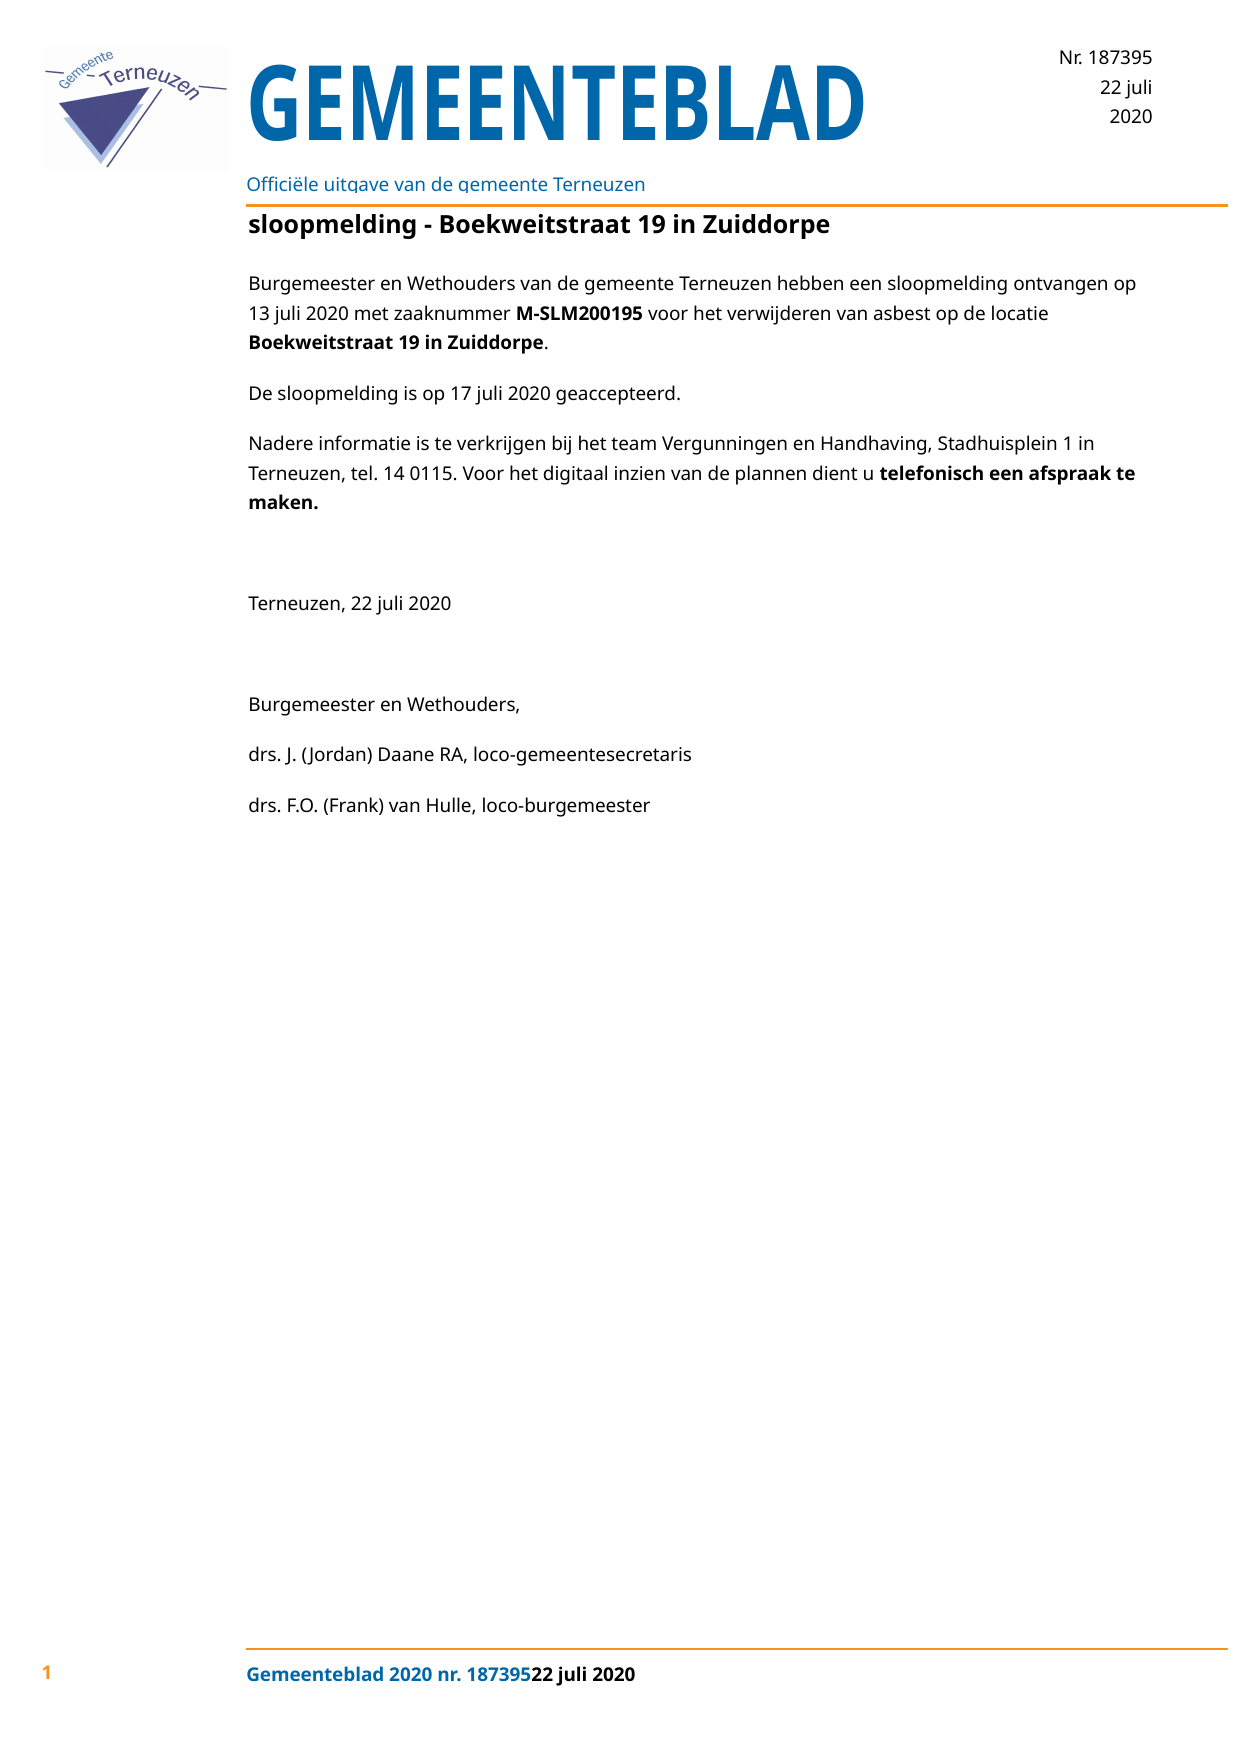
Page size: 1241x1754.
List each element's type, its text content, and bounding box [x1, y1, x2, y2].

text drs. F.O. (Frank) van Hulle, loco-burgemeester [248, 792, 1152, 818]
text Burgemeester en Wethouders, [248, 691, 1152, 717]
text Nadere informatie is te verkrijgen bij het team Vergunningen en Handhaving, Stadhuisplein 1 in Terneuzen, tel. 14 0115. Voor het digitaal inzien van de plannen dient u telefonisch een afspraak te maken. [248, 430, 1152, 515]
text drs. J. (Jordan) Daane RA, loco-gemeentesecretaris [248, 742, 1152, 767]
text De sloopmelding is op 17 juli 2020 geaccepteerd. [248, 380, 1152, 406]
text Terneuzen, 22 juli 2020 [248, 590, 1152, 616]
picture [41, 47, 231, 172]
text Burgemeester en Wethouders van de gemeente Terneuzen hebben een sloopmelding ontvangen op 13 juli 2020 met zaaknummer M-SLM200195 voor het verwijderen van asbest op de locatie Boekweitstraat 19 in Zuiddorpe. [248, 270, 1152, 355]
text sloopmelding - Boekweitstraat 19 in Zuiddorpe [248, 207, 1152, 241]
